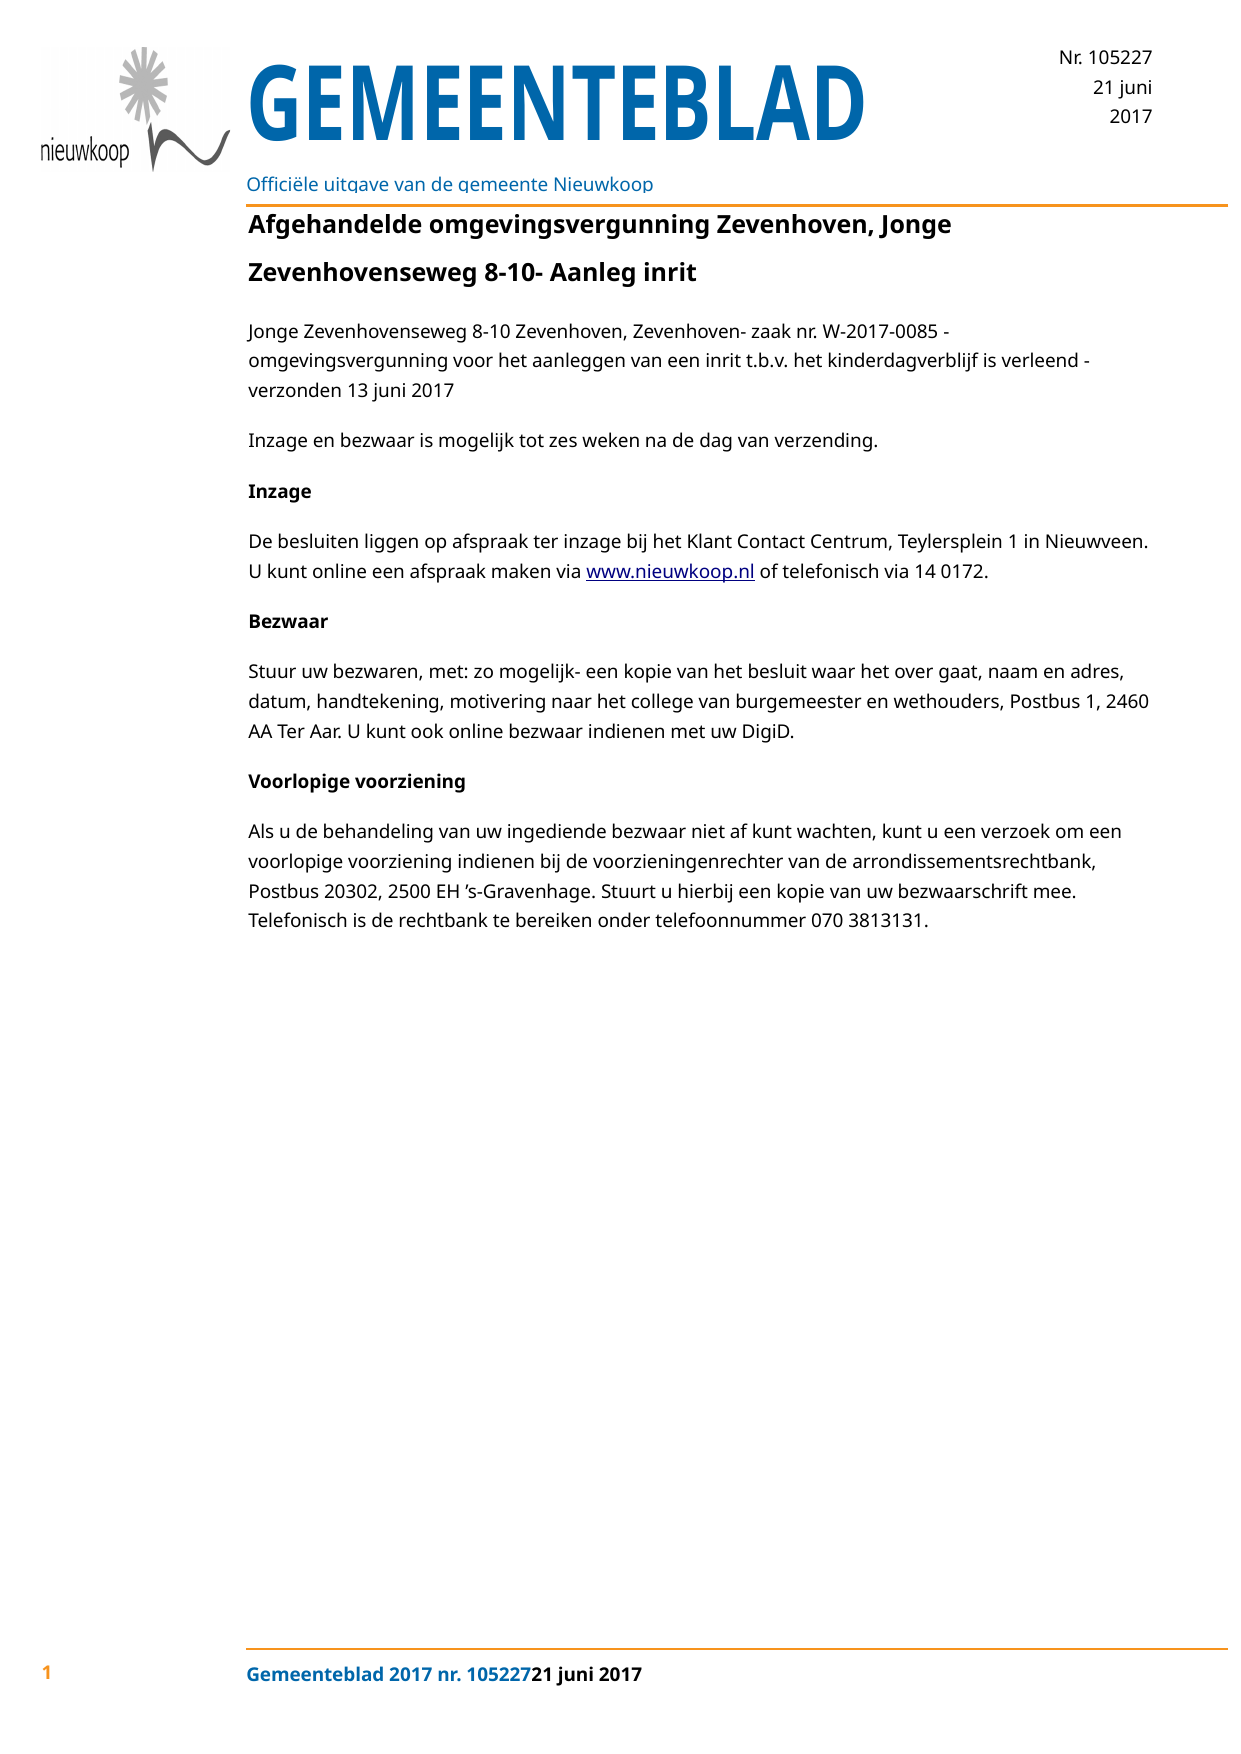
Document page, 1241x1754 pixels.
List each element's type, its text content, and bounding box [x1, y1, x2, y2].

text Afgehandelde omgevingsvergunning Zevenhoven, Jonge Zevenhovenseweg 8-10- Aanleg inrit [248, 207, 1152, 288]
text Inzage [248, 478, 1152, 504]
text Inzage en bezwaar is mogelijk tot zes weken na de dag van verzending. [248, 427, 1152, 453]
text De besluiten liggen op afspraak ter inzage bij het Klant Contact Centrum, Teylersplein 1 in Nieuwveen. U kunt online een afspraak maken via www.nieuwkoop.nl of telefonisch via 14 0172. [248, 528, 1152, 584]
text Jonge Zevenhovenseweg 8-10 Zevenhoven, Zevenhoven- zaak nr. W-2017-0085 - omgevingsvergunning voor het aanleggen van een inrit t.b.v. het kinderdagverblijf is verleend - verzonden 13 juni 2017 [248, 318, 1152, 403]
text Voorlopige voorziening [248, 768, 1152, 794]
text Bezwaar [248, 608, 1152, 634]
picture [41, 47, 231, 172]
text Stuur uw bezwaren, met: zo mogelijk- een kopie van het besluit waar het over gaat, naam en adres, datum, handtekening, motivering naar het college van burgemeester en wethouders, Postbus 1, 2460 AA Ter Aar. U kunt ook online bezwaar indienen met uw DigiD. [248, 659, 1152, 744]
text Als u de behandeling van uw ingediende bezwaar niet af kunt wachten, kunt u een verzoek om een voorlopige voorziening indienen bij de voorzieningenrechter van de arrondissementsrechtbank, Postbus 20302, 2500 EH ’s-Gravenhage. Stuurt u hierbij een kopie van uw bezwaarschrift mee. Telefonisch is de rechtbank te bereiken onder telefoonnummer 070 3813131. [248, 819, 1152, 933]
